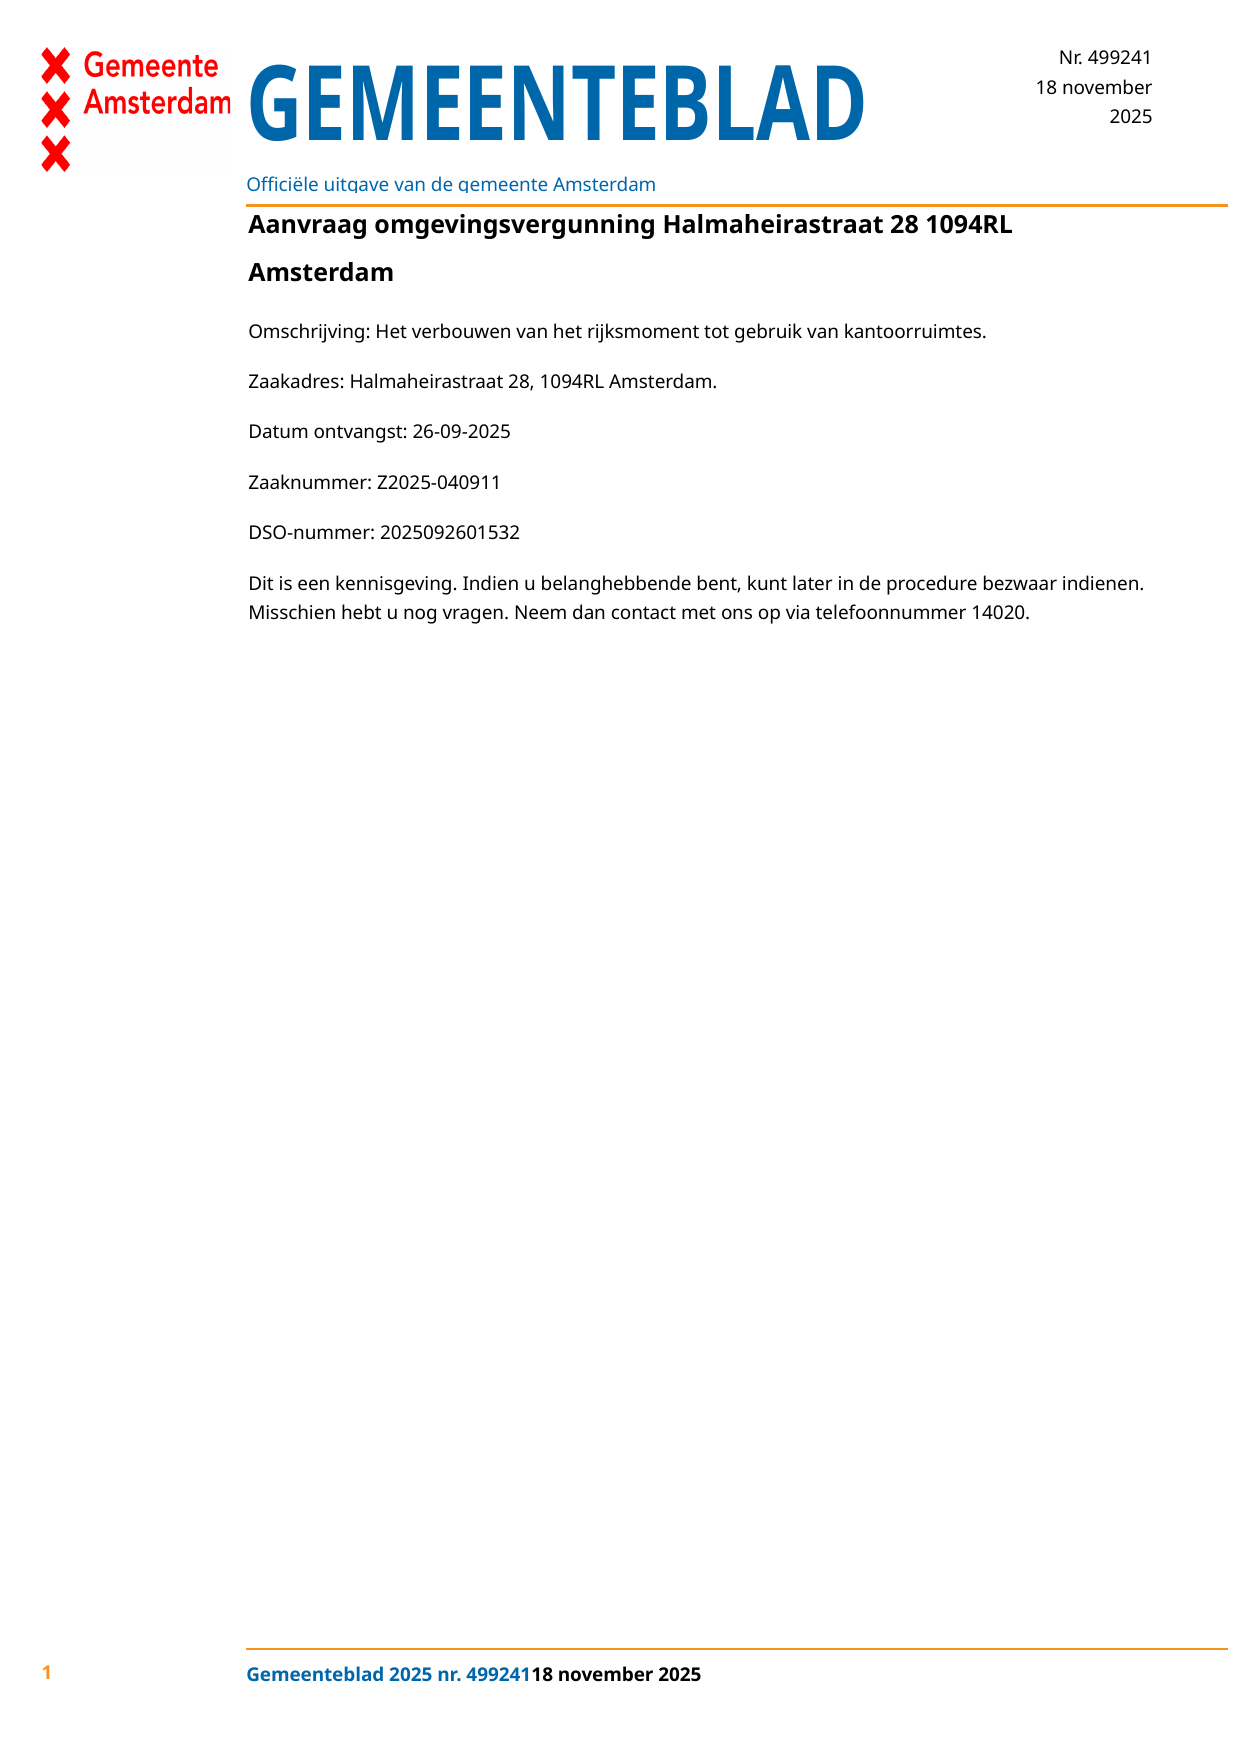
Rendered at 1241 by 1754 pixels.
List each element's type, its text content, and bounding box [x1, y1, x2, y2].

picture [41, 47, 231, 172]
text Zaaknummer: Z2025-040911 [248, 469, 1152, 495]
text Dit is een kennisgeving. Indien u belanghebbende bent, kunt later in de procedure bezwaar indienen. Misschien hebt u nog vragen. Neem dan contact met ons op via telefoonnummer 14020. [248, 570, 1152, 625]
text Omschrijving: Het verbouwen van het rijksmoment tot gebruik van kantoorruimtes. [248, 318, 1152, 344]
text Aanvraag omgevingsvergunning Halmaheirastraat 28 1094RL Amsterdam [248, 207, 1152, 288]
text Datum ontvangst: 26-09-2025 [248, 419, 1152, 444]
text Zaakadres: Halmaheirastraat 28, 1094RL Amsterdam. [248, 368, 1152, 394]
text DSO-nummer: 2025092601532 [248, 519, 1152, 545]
